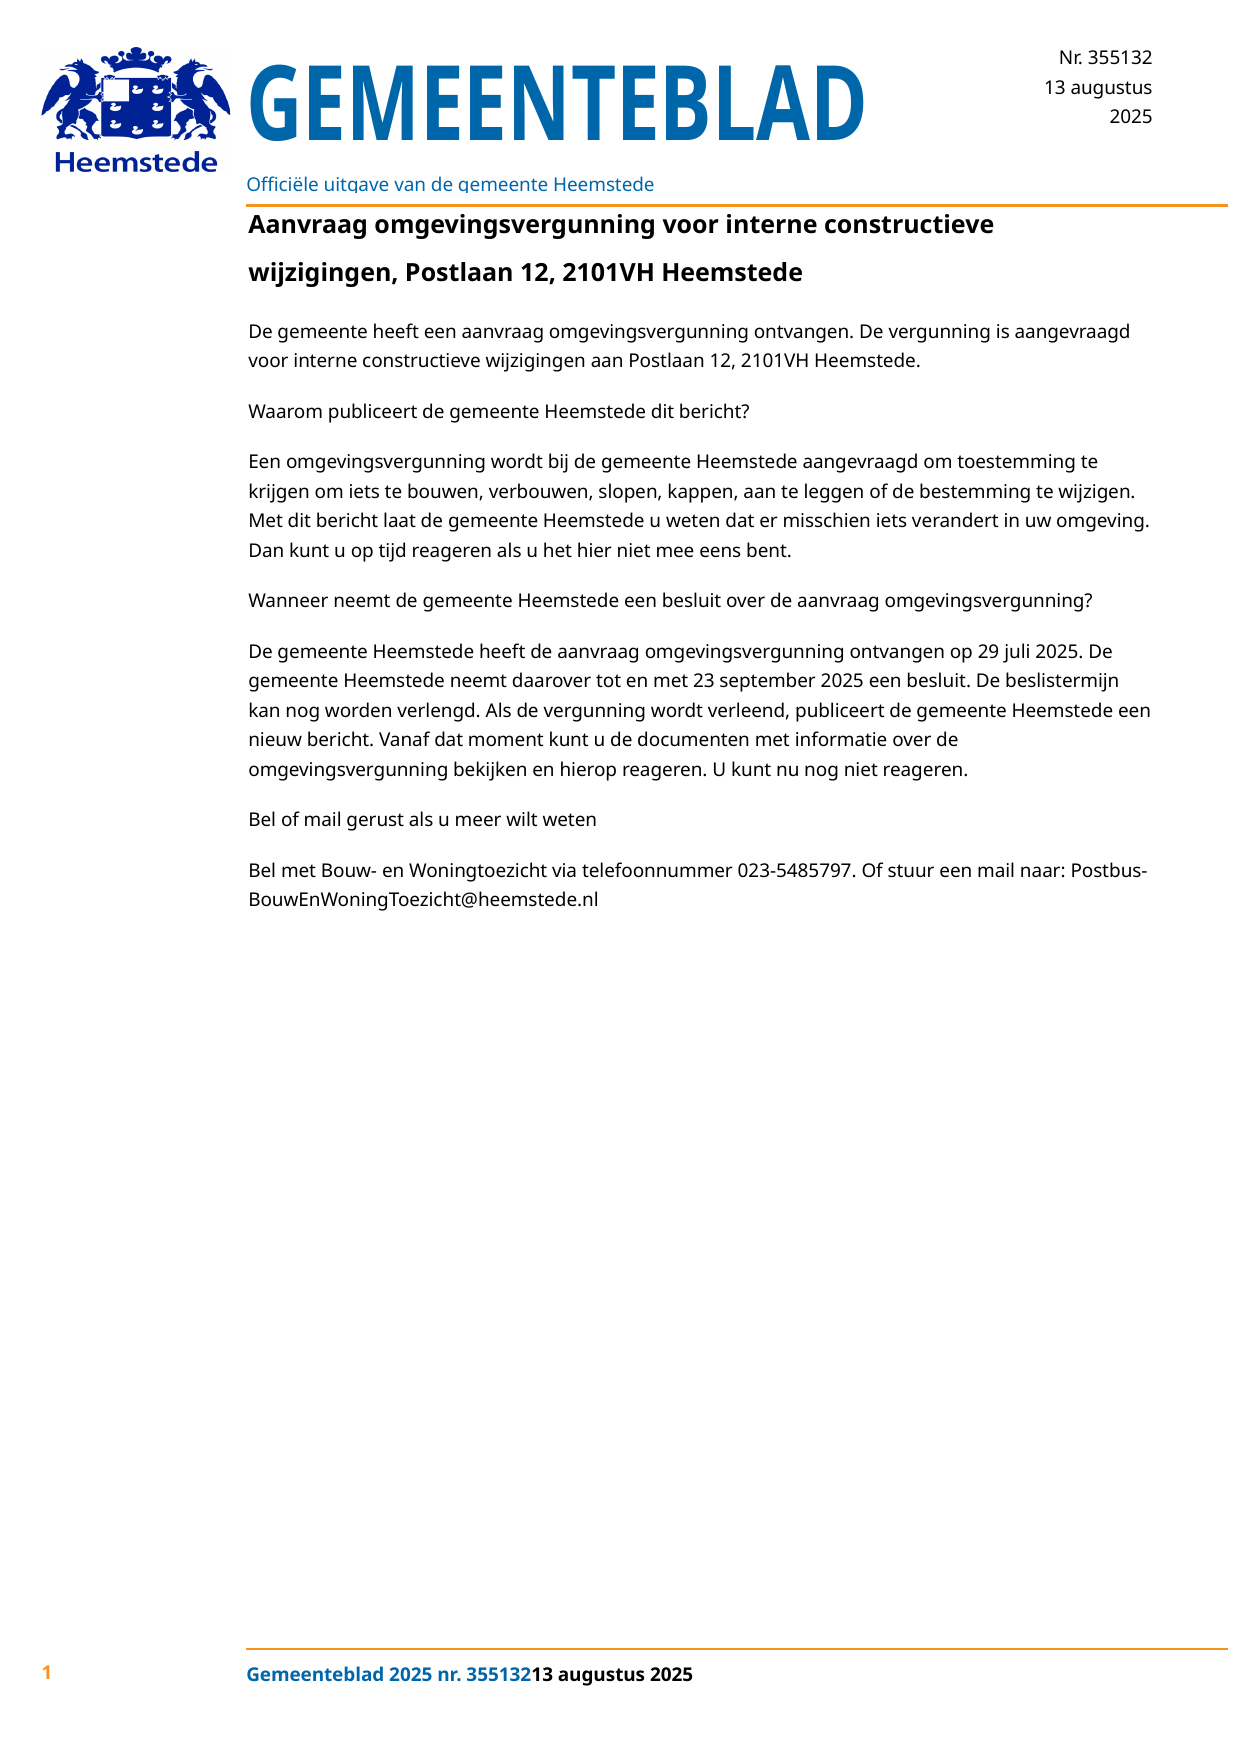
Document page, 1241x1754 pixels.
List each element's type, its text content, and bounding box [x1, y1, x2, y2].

text Een omgevingsvergunning wordt bij de gemeente Heemstede aangevraagd om toestemming te krijgen om iets te bouwen, verbouwen, slopen, kappen, aan te leggen of de bestemming te wijzigen. Met dit bericht laat de gemeente Heemstede u weten dat er misschien iets verandert in uw omgeving. Dan kunt u op tijd reageren als u het hier niet mee eens bent. [248, 448, 1152, 563]
text Bel of mail gerust als u meer wilt weten [248, 807, 1152, 832]
text Aanvraag omgevingsvergunning voor interne constructieve wijzigingen, Postlaan 12, 2101VH Heemstede [248, 207, 1152, 288]
text De gemeente heeft een aanvraag omgevingsvergunning ontvangen. De vergunning is aangevraagd voor interne constructieve wijzigingen aan Postlaan 12, 2101VH Heemstede. [248, 318, 1152, 373]
picture [41, 47, 231, 172]
text Waarom publiceert de gemeente Heemstede dit bericht? [248, 398, 1152, 424]
text De gemeente Heemstede heeft de aanvraag omgevingsvergunning ontvangen op 29 juli 2025. De gemeente Heemstede neemt daarover tot en met 23 september 2025 een besluit. De beslistermijn kan nog worden verlengd. Als de vergunning wordt verleend, publiceert de gemeente Heemstede een nieuw bericht. Vanaf dat moment kunt u de documenten met informatie over de omgevingsvergunning bekijken en hierop reageren. U kunt nu nog niet reageren. [248, 638, 1152, 782]
text Wanneer neemt de gemeente Heemstede een besluit over de aanvraag omgevingsvergunning? [248, 587, 1152, 613]
text Bel met Bouw- en Woningtoezicht via telefoonnummer 023-5485797. Of stuur een mail naar: Postbus-BouwEnWoningToezicht@heemstede.nl [248, 857, 1152, 912]
